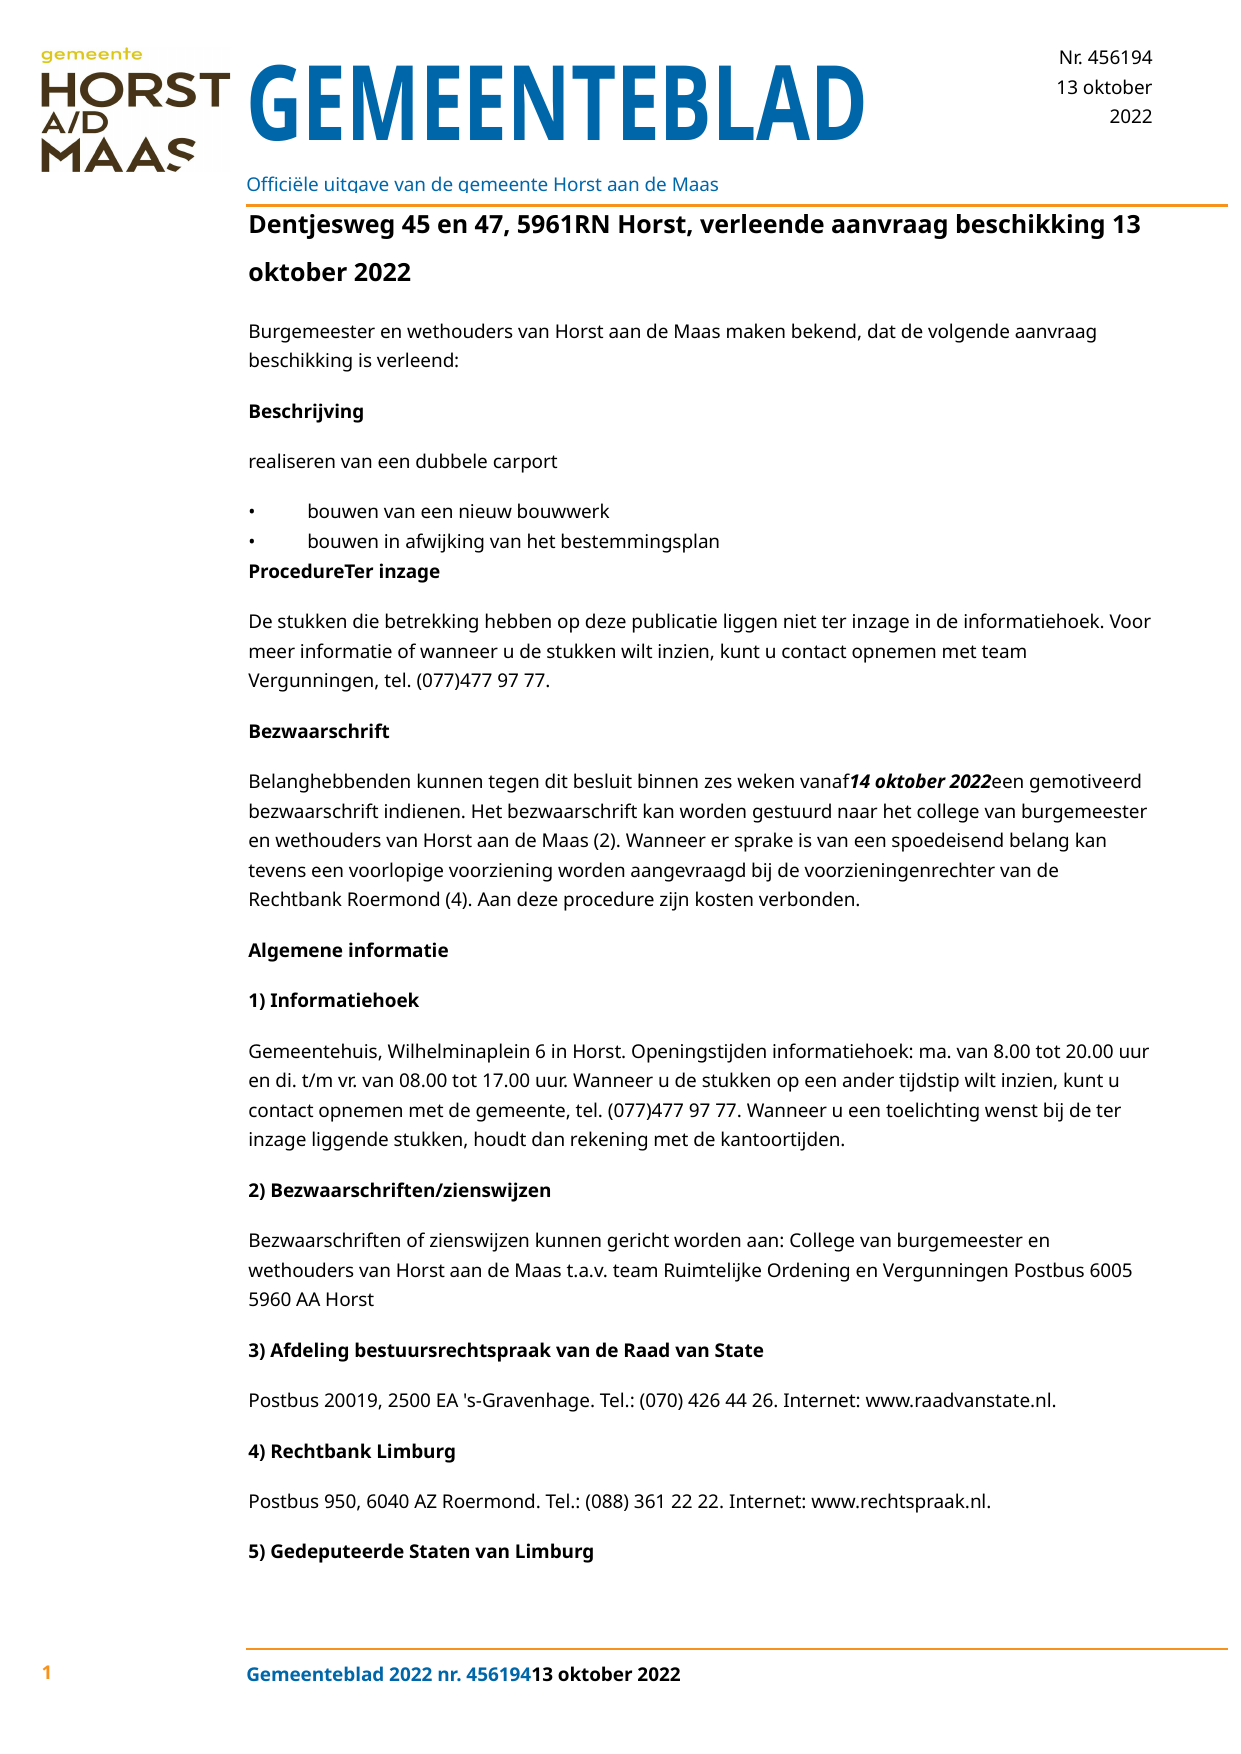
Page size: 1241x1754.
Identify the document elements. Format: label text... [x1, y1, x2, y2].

text Beschrijving [248, 398, 1152, 424]
text Gemeentehuis, Wilhelminaplein 6 in Horst. Openingstijden informatiehoek: ma. van 8.00 tot 20.00 uur en di. t/m vr. van 08.00 tot 17.00 uur. Wanneer u de stukken op een ander tijdstip wilt inzien, kunt u contact opnemen met de gemeente, tel. (077)477 97 77. Wanneer u een toelichting wenst bij de ter inzage liggende stukken, houdt dan rekening met de kantoortijden. [248, 1038, 1152, 1152]
picture [41, 47, 231, 172]
text 4) Rechtbank Limburg [248, 1438, 1152, 1464]
text Belanghebbenden kunnen tegen dit besluit binnen zes weken vanaf14 oktober 2022een gemotiveerd bezwaarschrift indienen. Het bezwaarschrift kan worden gestuurd naar het college van burgemeester en wethouders van Horst aan de Maas (2). Wanneer er sprake is van een spoedeisend belang kan tevens een voorlopige voorziening worden aangevraagd bij de voorzieningenrechter van de Rechtbank Roermond (4). Aan deze procedure zijn kosten verbonden. [248, 768, 1152, 912]
list bouwen van een nieuw bouwwerk [248, 499, 1152, 524]
text Burgemeester en wethouders van Horst aan de Maas maken bekend, dat de volgende aanvraag beschikking is verleend: [248, 318, 1152, 373]
text 5) Gedeputeerde Staten van Limburg [248, 1539, 1152, 1564]
text Postbus 20019, 2500 EA 's-Gravenhage. Tel.: (070) 426 44 26. Internet: www.raadvanstate.nl. [248, 1387, 1152, 1413]
text 3) Afdeling bestuursrechtspraak van de Raad van State [248, 1337, 1152, 1363]
text 1) Informatiehoek [248, 987, 1152, 1013]
text Bezwaarschriften of zienswijzen kunnen gericht worden aan: College van burgemeester en wethouders van Horst aan de Maas t.a.v. team Ruimtelijke Ordening en Vergunningen Postbus 6005 5960 AA Horst [248, 1227, 1152, 1312]
text Postbus 950, 6040 AZ Roermond. Tel.: (088) 361 22 22. Internet: www.rechtspraak.nl. [248, 1488, 1152, 1514]
text De stukken die betrekking hebben op deze publicatie liggen niet ter inzage in de informatiehoek. Voor meer informatie of wanneer u de stukken wilt inzien, kunt u contact opnemen met team Vergunningen, tel. (077)477 97 77. [248, 608, 1152, 693]
text realiseren van een dubbele carport [248, 448, 1152, 474]
text ProcedureTer inzage [248, 558, 1152, 584]
text Algemene informatie [248, 937, 1152, 963]
list bouwen in afwijking van het bestemmingsplan [248, 528, 1152, 554]
text Dentjesweg 45 en 47, 5961RN Horst, verleende aanvraag beschikking 13 oktober 2022 [248, 207, 1152, 288]
text Bezwaarschrift [248, 718, 1152, 744]
text 2) Bezwaarschriften/zienswijzen [248, 1177, 1152, 1203]
